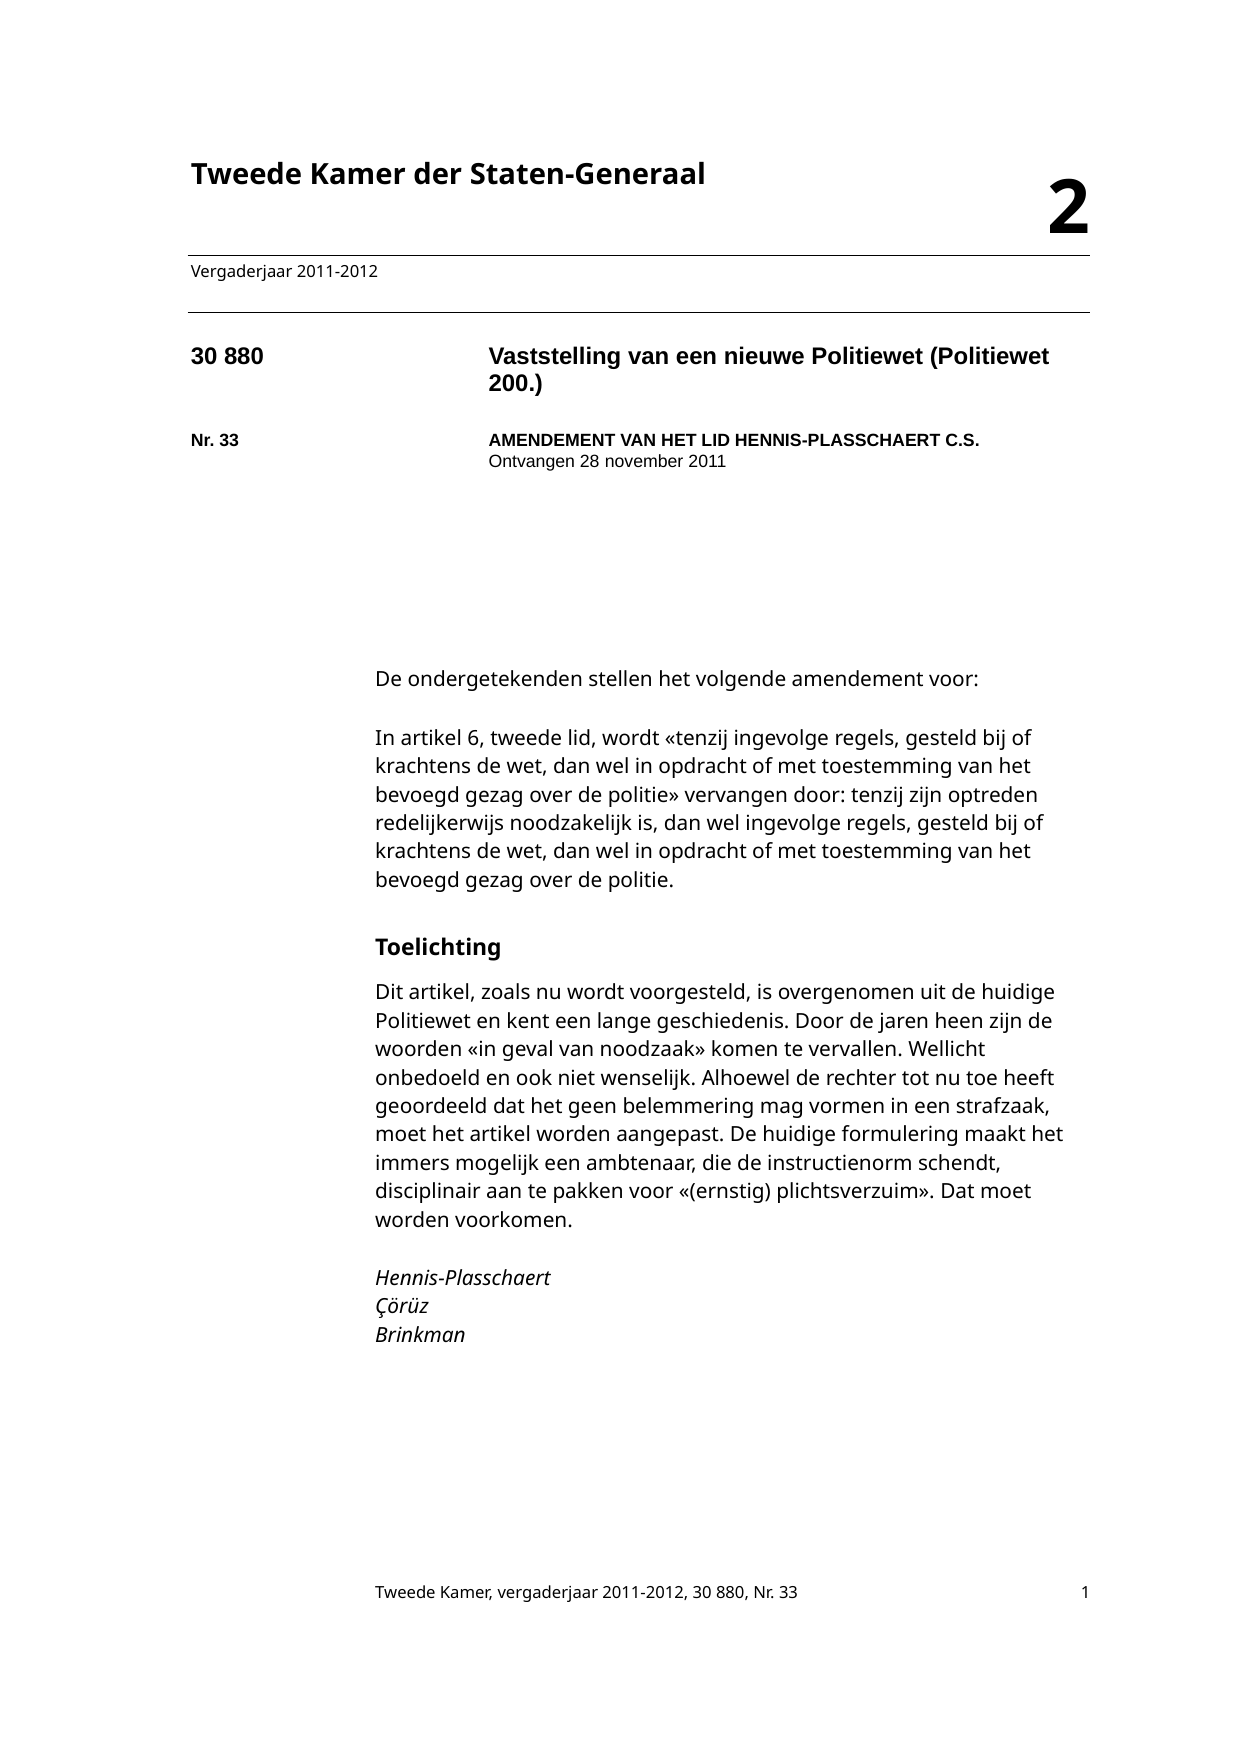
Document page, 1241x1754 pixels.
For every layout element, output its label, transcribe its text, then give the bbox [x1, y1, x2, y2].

table_cell Vaststelling van een nieuwe Politiewet (Politiewet 200.) [485, 339, 1090, 427]
text Brinkman [375, 1320, 1090, 1348]
table_cell [485, 313, 1090, 339]
table_cell AMENDEMENT VAN HET LID HENNIS-PLASSCHAERT C.S. Ontvangen 28 november 2011 [485, 427, 1090, 546]
table_cell Vergaderjaar 2011-2012 [188, 256, 485, 312]
table_header 2 [910, 150, 1090, 255]
table_cell 30 880 [188, 339, 485, 427]
text Dit artikel, zoals nu wordt voorgesteld, is overgenomen uit de huidige Politiewet en kent een lange geschiedenis. Door de jaren heen zijn de woorden «in geval van noodzaak» komen te vervallen. Wellicht onbedoeld en ook niet wenselijk. Alhoewel de rechter tot nu toe heeft geoordeeld dat het geen belemmering mag vormen in een strafzaak, moet het artikel worden aangepast. De huidige formulering maakt het immers mogelijk een ambtenaar, die de instructienorm schendt, disciplinair aan te pakken voor «(ernstig) plichtsverzuim». Dat moet worden voorkomen. [375, 977, 1090, 1233]
text Hennis-Plasschaert [375, 1263, 1090, 1292]
table_header Tweede Kamer der Staten-Generaal [188, 150, 909, 255]
table_cell [188, 313, 485, 339]
table_cell [485, 256, 1090, 312]
text Çörüz [375, 1292, 1090, 1320]
table_cell Nr. 33 [188, 427, 485, 546]
subtitle Toelichting [375, 931, 1090, 962]
text In artikel 6, tweede lid, wordt «tenzij ingevolge regels, gesteld bij of krachtens de wet, dan wel in opdracht of met toestemming van het bevoegd gezag over de politie» vervangen door: tenzij zijn optreden redelijkerwijs noodzakelijk is, dan wel ingevolge regels, gesteld bij of krachtens de wet, dan wel in opdracht of met toestemming van het bevoegd gezag over de politie. [375, 723, 1090, 893]
text De ondergetekenden stellen het volgende amendement voor: [375, 664, 1090, 693]
